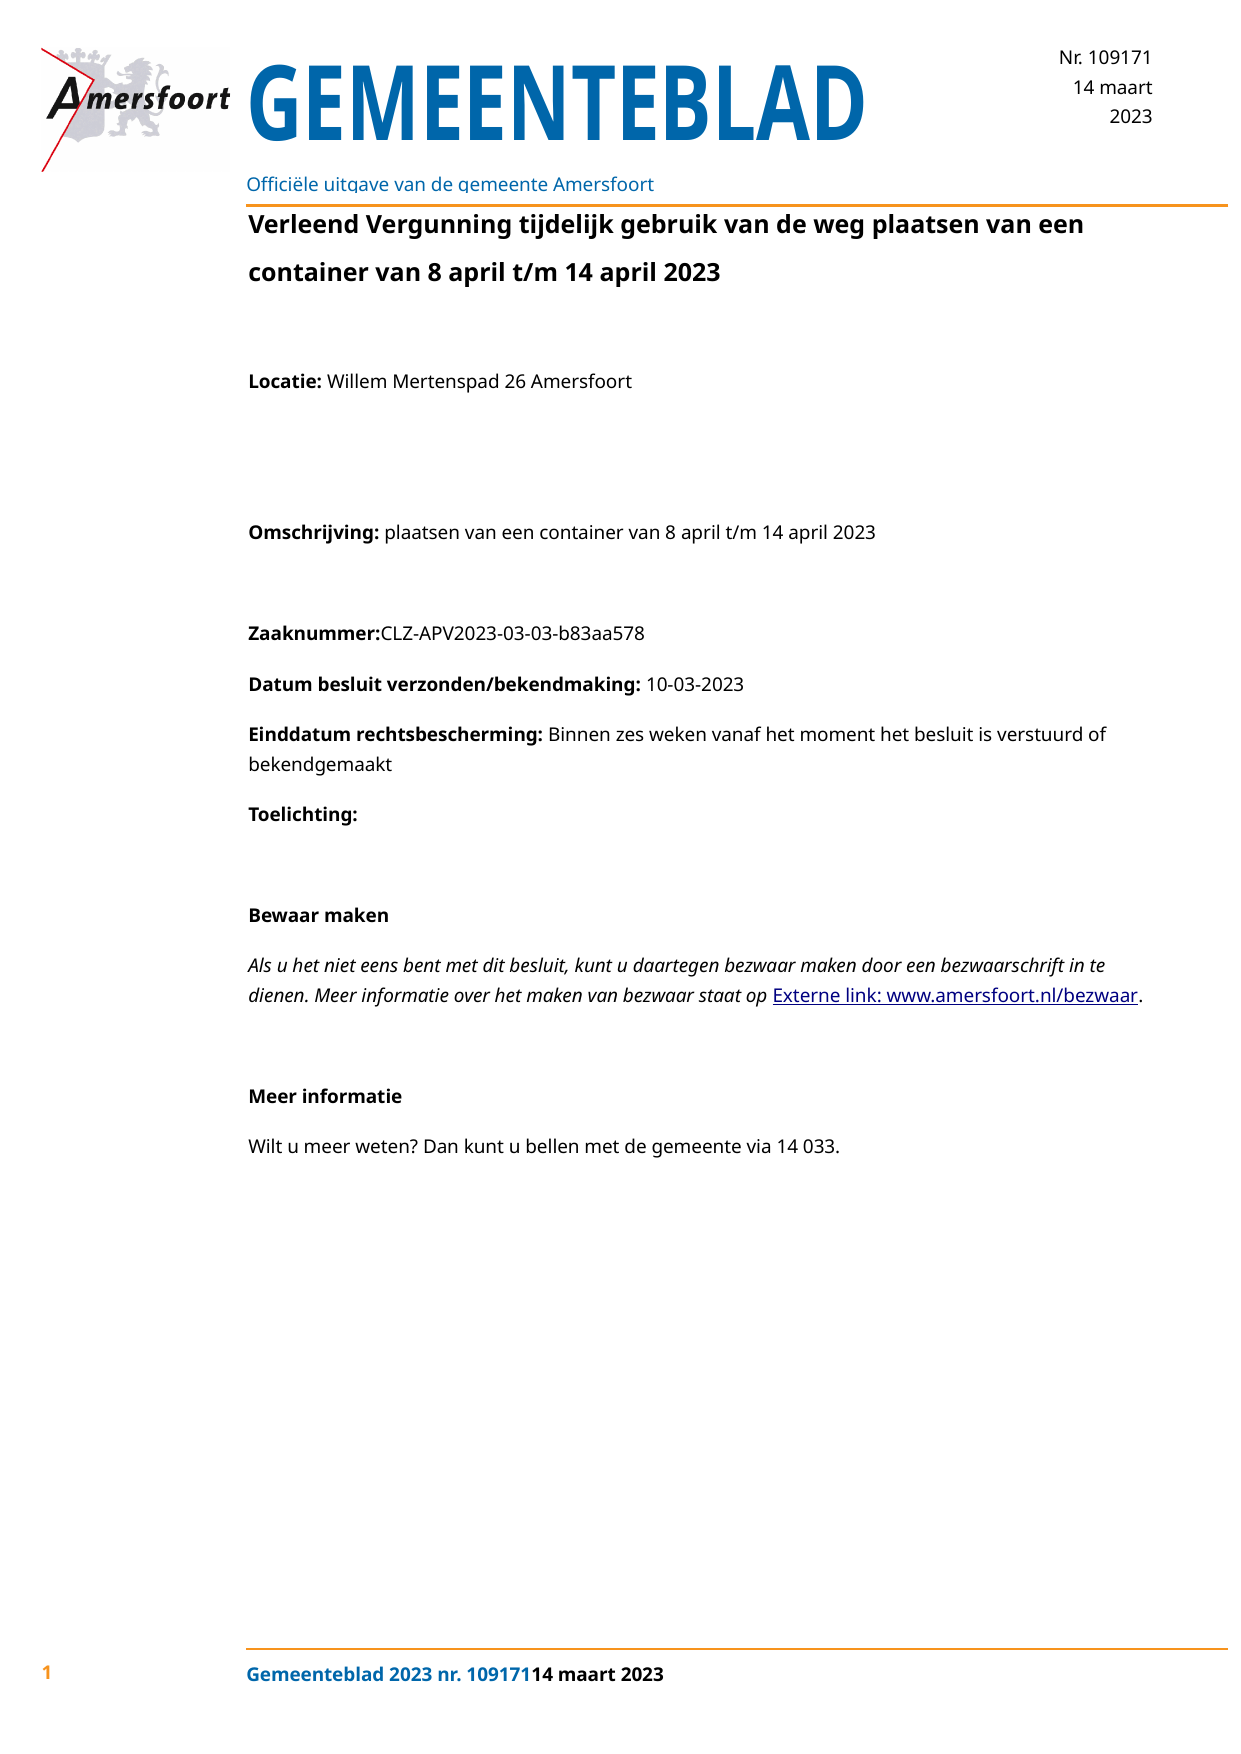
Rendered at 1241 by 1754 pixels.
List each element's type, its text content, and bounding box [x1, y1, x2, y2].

text Wilt u meer weten? Dan kunt u bellen met de gemeente via 14 033. [248, 1133, 1152, 1159]
text Omschrijving: plaatsen van een container van 8 april t/m 14 april 2023 [248, 519, 1152, 545]
text Meer informatie [248, 1083, 1152, 1109]
picture [41, 47, 231, 172]
text Toelichting: [248, 801, 1152, 827]
text Bewaar maken [248, 902, 1152, 928]
text Verleend Vergunning tijdelijk gebruik van de weg plaatsen van een container van 8 april t/m 14 april 2023 [248, 207, 1152, 288]
text Datum besluit verzonden/bekendmaking: 10-03-2023 [248, 671, 1152, 697]
text Zaaknummer:CLZ-APV2023-03-03-b83aa578 [248, 620, 1152, 646]
text Locatie: Willem Mertenspad 26 Amersfoort [248, 368, 1152, 394]
text Als u het niet eens bent met dit besluit, kunt u daartegen bezwaar maken door een bezwaarschrift in te dienen. Meer informatie over het maken van bezwaar staat op Externe link: www.amersfoort.nl/bezwaar. [248, 952, 1152, 1008]
text Einddatum rechtsbescherming: Binnen zes weken vanaf het moment het besluit is verstuurd of bekendgemaakt [248, 721, 1152, 777]
